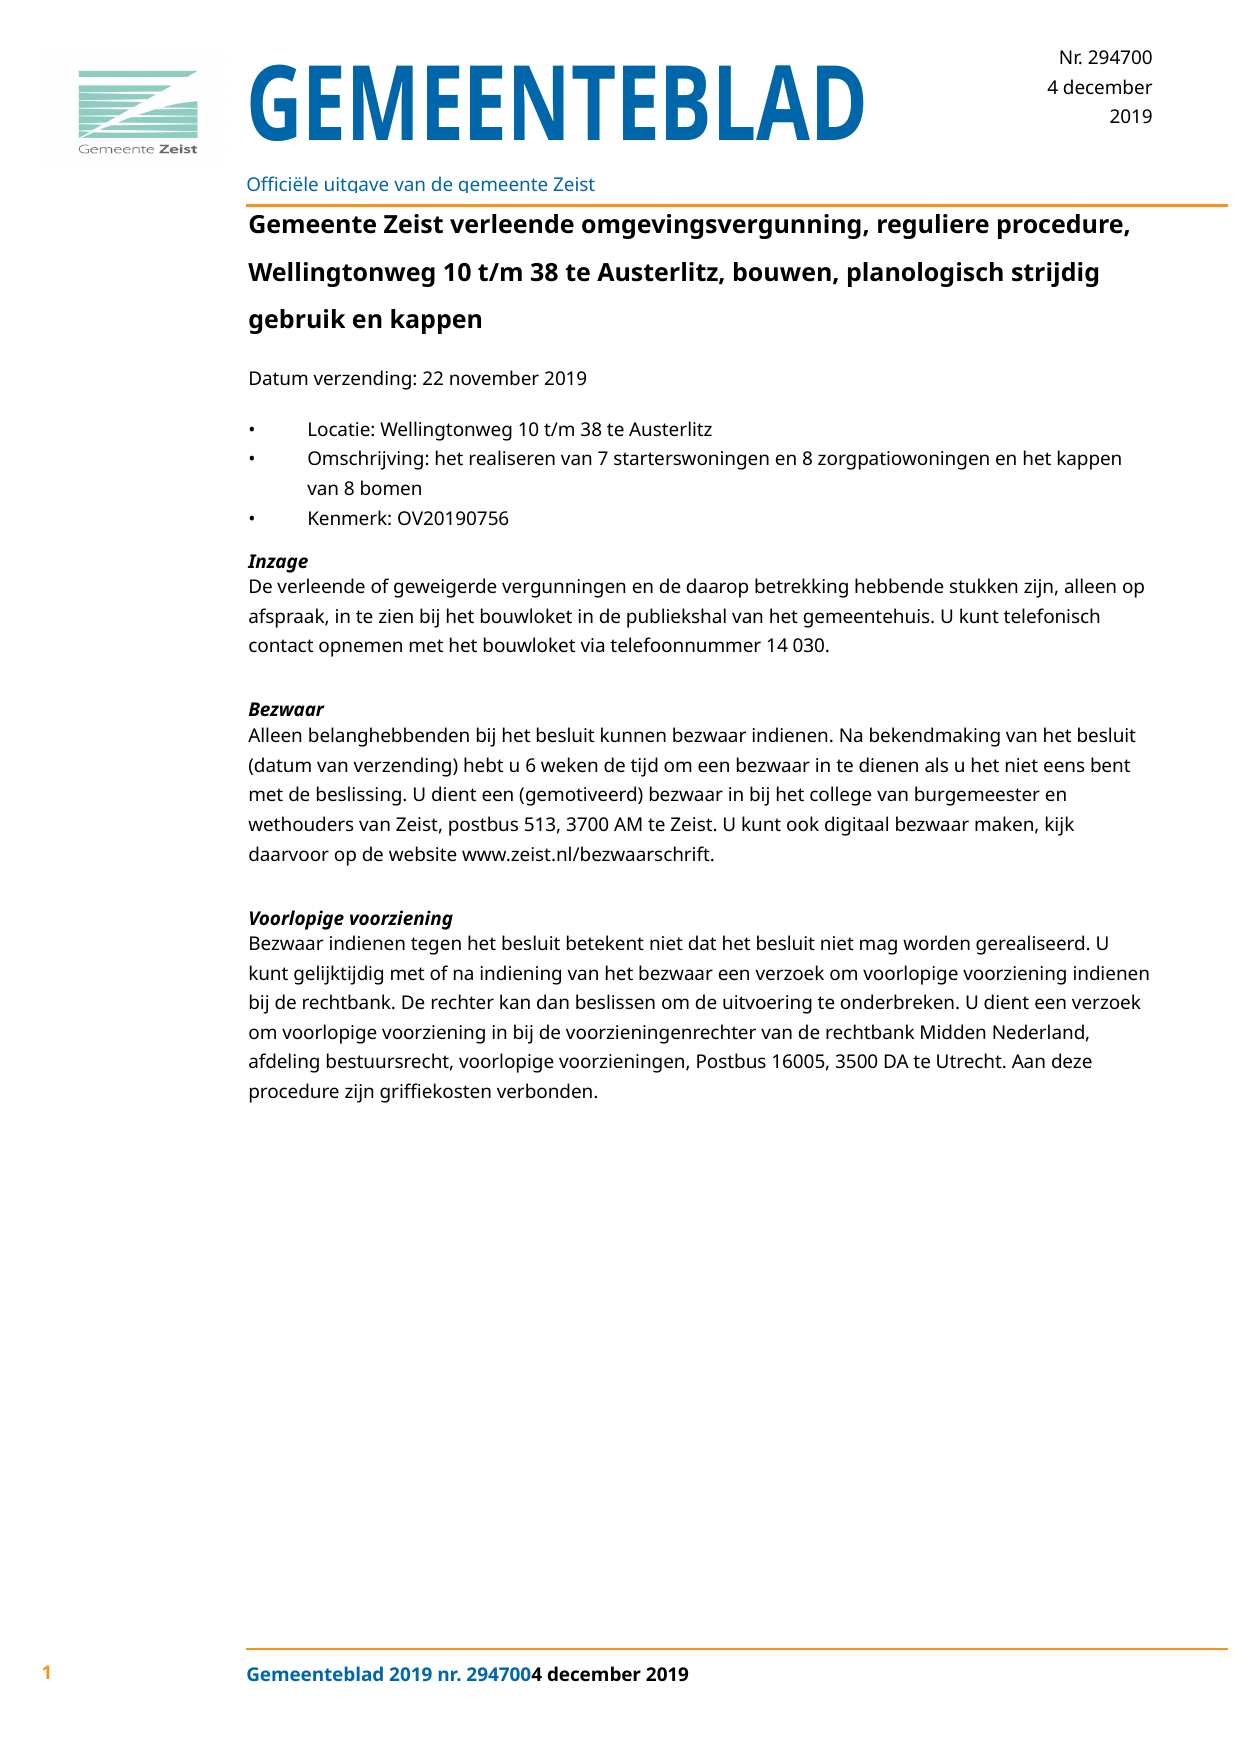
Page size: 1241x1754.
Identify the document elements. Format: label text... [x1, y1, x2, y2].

list Omschrijving: het realiseren van 7 starterswoningen en 8 zorgpatiowoningen en het kappen van 8 bomen [248, 446, 1152, 501]
text Datum verzending: 22 november 2019 [248, 366, 1152, 391]
list Kenmerk: OV20190756 [248, 505, 1152, 530]
text Bezwaar [248, 697, 1152, 722]
text Gemeente Zeist verleende omgevingsvergunning, reguliere procedure, Wellingtonweg 10 t/m 38 te Austerlitz, bouwen, planologisch strijdig gebruik en kappen [248, 207, 1152, 336]
text Bezwaar indienen tegen het besluit betekent niet dat het besluit niet mag worden gerealiseerd. U kunt gelijktijdig met of na indiening van het bezwaar een verzoek om voorlopige voorziening indienen bij de rechtbank. De rechter kan dan beslissen om de uitvoering te onderbreken. U dient een verzoek om voorlopige voorziening in bij de voorzieningenrechter van de rechtbank Midden Nederland, afdeling bestuursrecht, voorlopige voorzieningen, Postbus 16005, 3500 DA te Utrecht. Aan deze procedure zijn griffiekosten verbonden. [248, 930, 1152, 1104]
list Locatie: Wellingtonweg 10 t/m 38 te Austerlitz [248, 416, 1152, 442]
text Alleen belanghebbenden bij het besluit kunnen bezwaar indienen. Na bekendmaking van het besluit (datum van verzending) hebt u 6 weken de tijd om een bezwaar in te dienen als u het niet eens bent met de beslissing. U dient een (gemotiveerd) bezwaar in bij het college van burgemeester en wethouders van Zeist, postbus 513, 3700 AM te Zeist. U kunt ook digitaal bezwaar maken, kijk daarvoor op de website www.zeist.nl/bezwaarschrift. [248, 722, 1152, 866]
text De verleende of geweigerde vergunningen en de daarop betrekking hebbende stukken zijn, alleen op afspraak, in te zien bij het bouwloket in de publiekshal van het gemeentehuis. U kunt telefonisch contact opnemen met het bouwloket via telefoonnummer 14 030. [248, 573, 1152, 658]
text Voorlopige voorziening [248, 905, 1152, 930]
picture [41, 47, 231, 172]
text Inzage [248, 548, 1152, 573]
